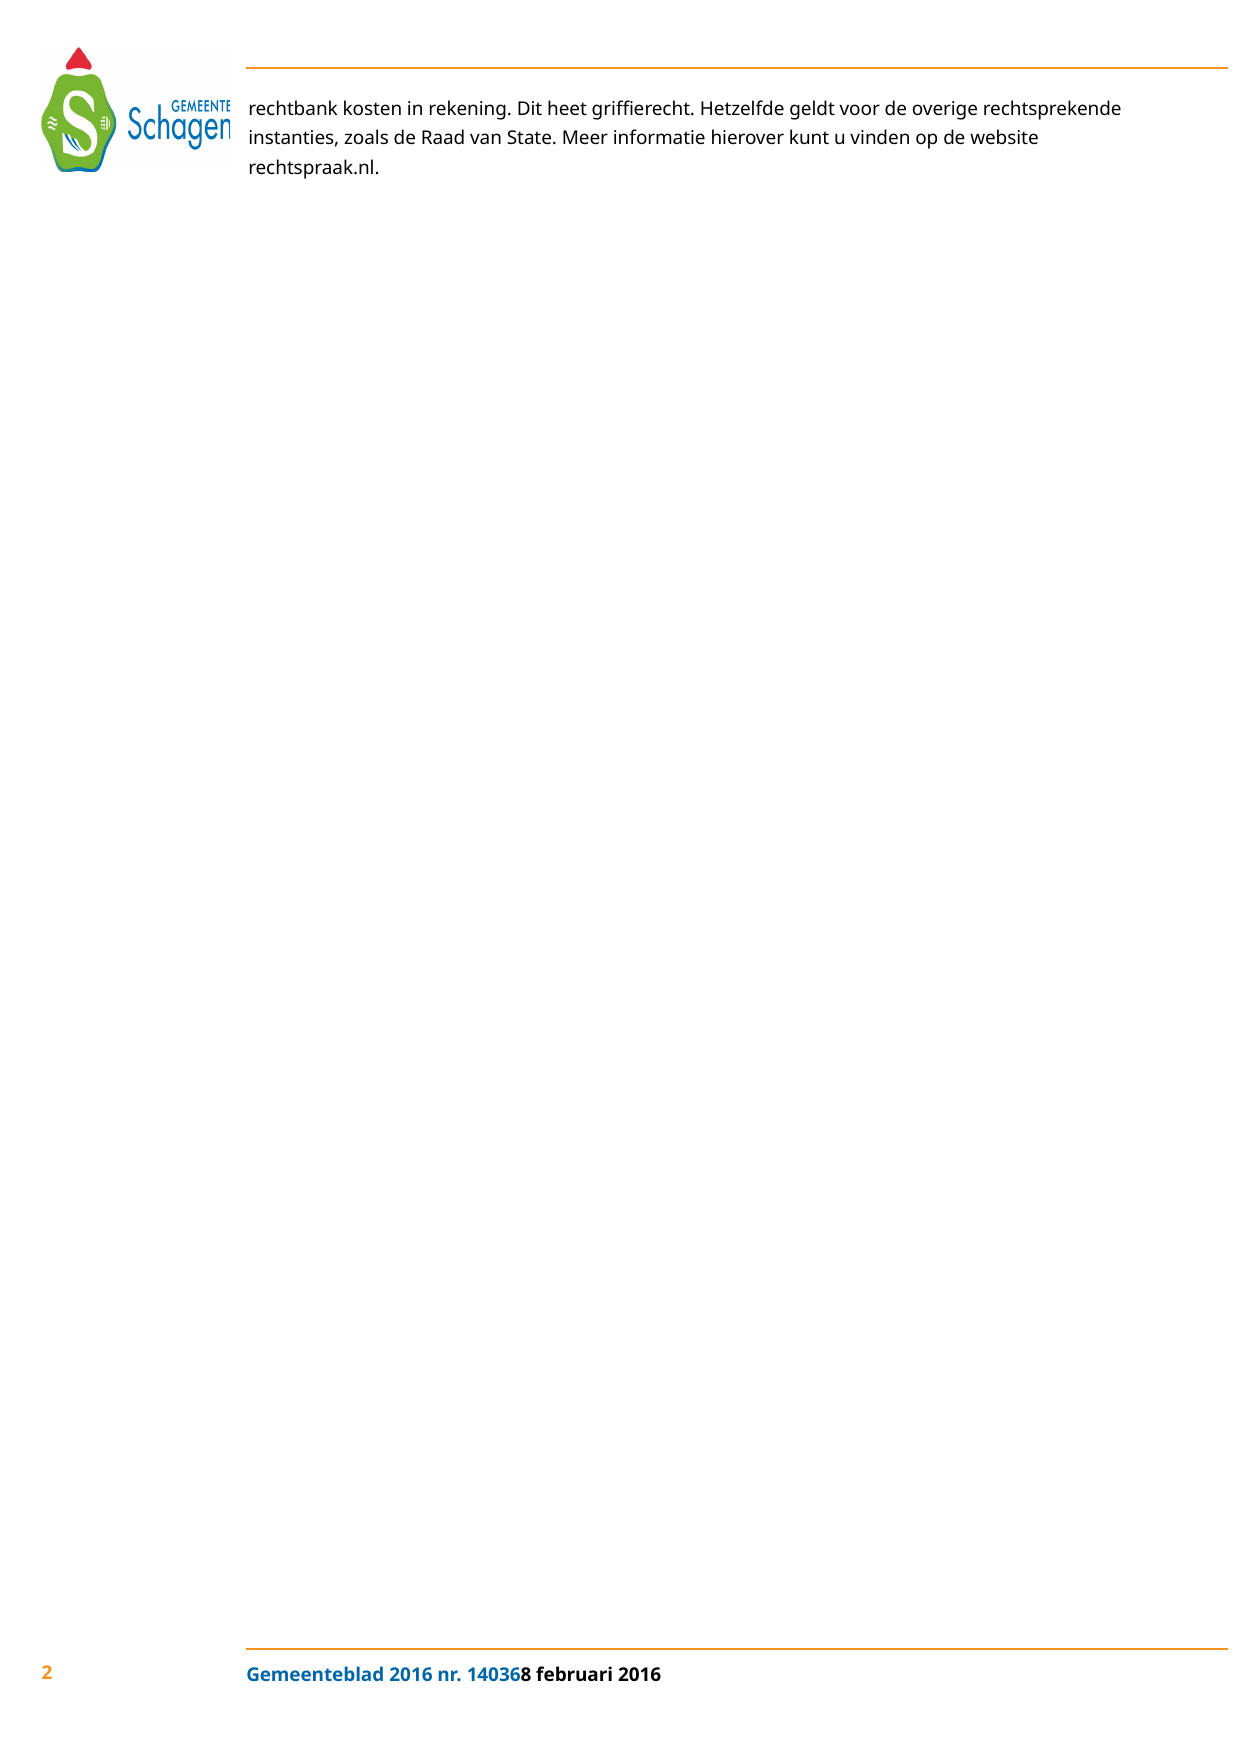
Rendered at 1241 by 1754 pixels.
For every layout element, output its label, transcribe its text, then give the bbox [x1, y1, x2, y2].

text rechtbank kosten in rekening. Dit heet griffierecht. Hetzelfde geldt voor de overige rechtsprekende instanties, zoals de Raad van State. Meer informatie hierover kunt u vinden op de website rechtspraak.nl. [248, 95, 1152, 180]
picture [41, 47, 231, 172]
